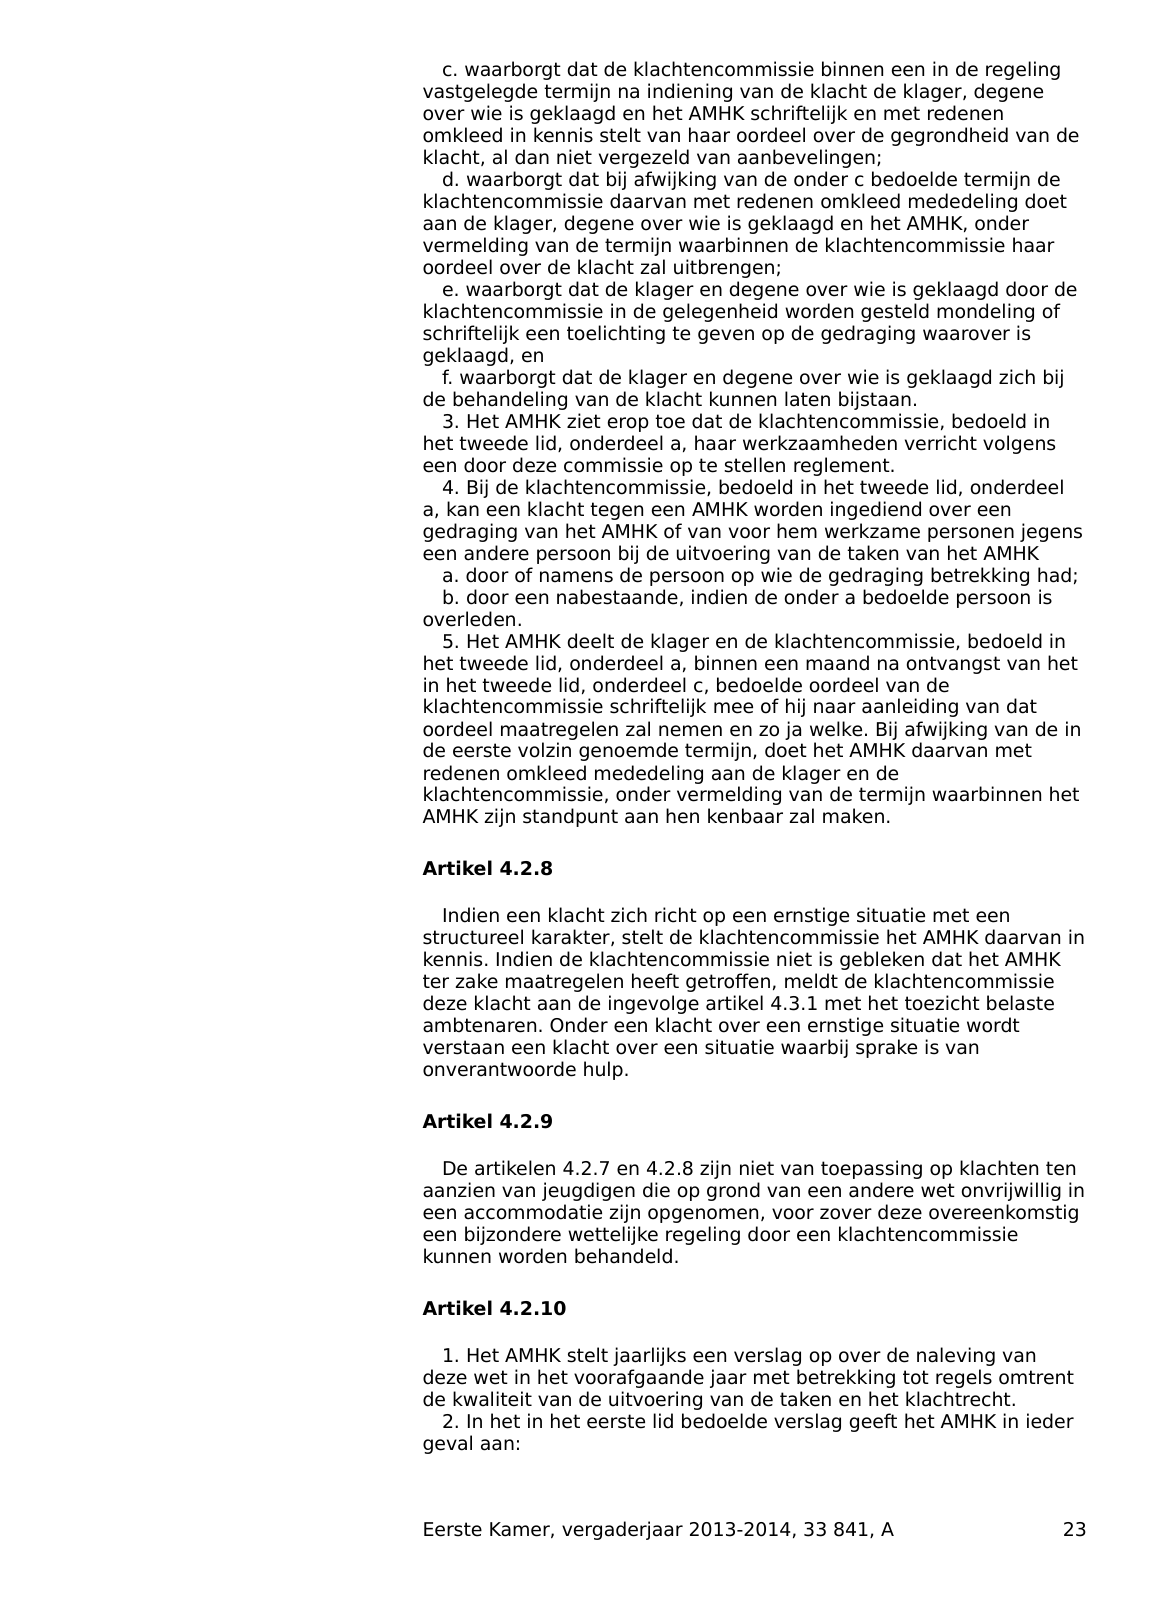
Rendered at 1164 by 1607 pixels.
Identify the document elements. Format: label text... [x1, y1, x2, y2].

subtitle Artikel 4.2.9 [422, 1111, 1087, 1133]
text Indien een klacht zich richt op een ernstige situatie met een structureel karakter, stelt de klachtencommissie het AMHK daarvan in kennis. Indien de klachtencommissie niet is gebleken dat het AMHK ter zake maatregelen heeft getroffen, meldt de klachtencommissie deze klacht aan de ingevolge artikel 4.3.1 met het toezicht belaste ambtenaren. Onder een klacht over een ernstige situatie wordt verstaan een klacht over een situatie waarbij sprake is van onverantwoorde hulp. [422, 905, 1087, 1081]
text e. waarborgt dat de klager en degene over wie is geklaagd door de klachtencommissie in de gelegenheid worden gesteld mondeling of schriftelijk een toelichting te geven op de gedraging waarover is geklaagd, en [422, 279, 1087, 367]
text d. waarborgt dat bij afwijking van de onder c bedoelde termijn de klachtencommissie daarvan met redenen omkleed mededeling doet aan de klager, degene over wie is geklaagd en het AMHK, onder vermelding van de termijn waarbinnen de klachtencommissie haar oordeel over de klacht zal uitbrengen; [422, 169, 1087, 279]
text c. waarborgt dat de klachtencommissie binnen een in de regeling vastgelegde termijn na indiening van de klacht de klager, degene over wie is geklaagd en het AMHK schriftelijk en met redenen omkleed in kennis stelt van haar oordeel over de gegrondheid van de klacht, al dan niet vergezeld van aanbevelingen; [422, 59, 1087, 169]
text a. door of namens de persoon op wie de gedraging betrekking had; [422, 564, 1087, 587]
subtitle Artikel 4.2.8 [422, 858, 1087, 880]
text 4. Bij de klachtencommissie, bedoeld in het tweede lid, onderdeel a, kan een klacht tegen een AMHK worden ingediend over een gedraging van het AMHK of van voor hem werkzame personen jegens een andere persoon bij de uitvoering van de taken van het AMHK [422, 477, 1087, 564]
subtitle Artikel 4.2.10 [422, 1298, 1087, 1320]
text 5. Het AMHK deelt de klager en de klachtencommissie, bedoeld in het tweede lid, onderdeel a, binnen een maand na ontvangst van het in het tweede lid, onderdeel c, bedoelde oordeel van de klachtencommissie schriftelijk mee of hij naar aanleiding van dat oordeel maatregelen zal nemen en zo ja welke. Bij afwijking van de in de eerste volzin genoemde termijn, doet het AMHK daarvan met redenen omkleed mededeling aan de klager en de klachtencommissie, onder vermelding van de termijn waarbinnen het AMHK zijn standpunt aan hen kenbaar zal maken. [422, 631, 1087, 828]
text b. door een nabestaande, indien de onder a bedoelde persoon is overleden. [422, 587, 1087, 631]
text 2. In het in het eerste lid bedoelde verslag geeft het AMHK in ieder geval aan: [422, 1411, 1087, 1455]
text De artikelen 4.2.7 en 4.2.8 zijn niet van toepassing op klachten ten aanzien van jeugdigen die op grond van een andere wet onvrijwillig in een accommodatie zijn opgenomen, voor zover deze overeenkomstig een bijzondere wettelijke regeling door een klachtencommissie kunnen worden behandeld. [422, 1158, 1087, 1268]
text 3. Het AMHK ziet erop toe dat de klachtencommissie, bedoeld in het tweede lid, onderdeel a, haar werkzaamheden verricht volgens een door deze commissie op te stellen reglement. [422, 411, 1087, 477]
text f. waarborgt dat de klager en degene over wie is geklaagd zich bij de behandeling van de klacht kunnen laten bijstaan. [422, 367, 1087, 411]
text 1. Het AMHK stelt jaarlijks een verslag op over de naleving van deze wet in het voorafgaande jaar met betrekking tot regels omtrent de kwaliteit van de uitvoering van de taken en het klachtrecht. [422, 1345, 1087, 1411]
